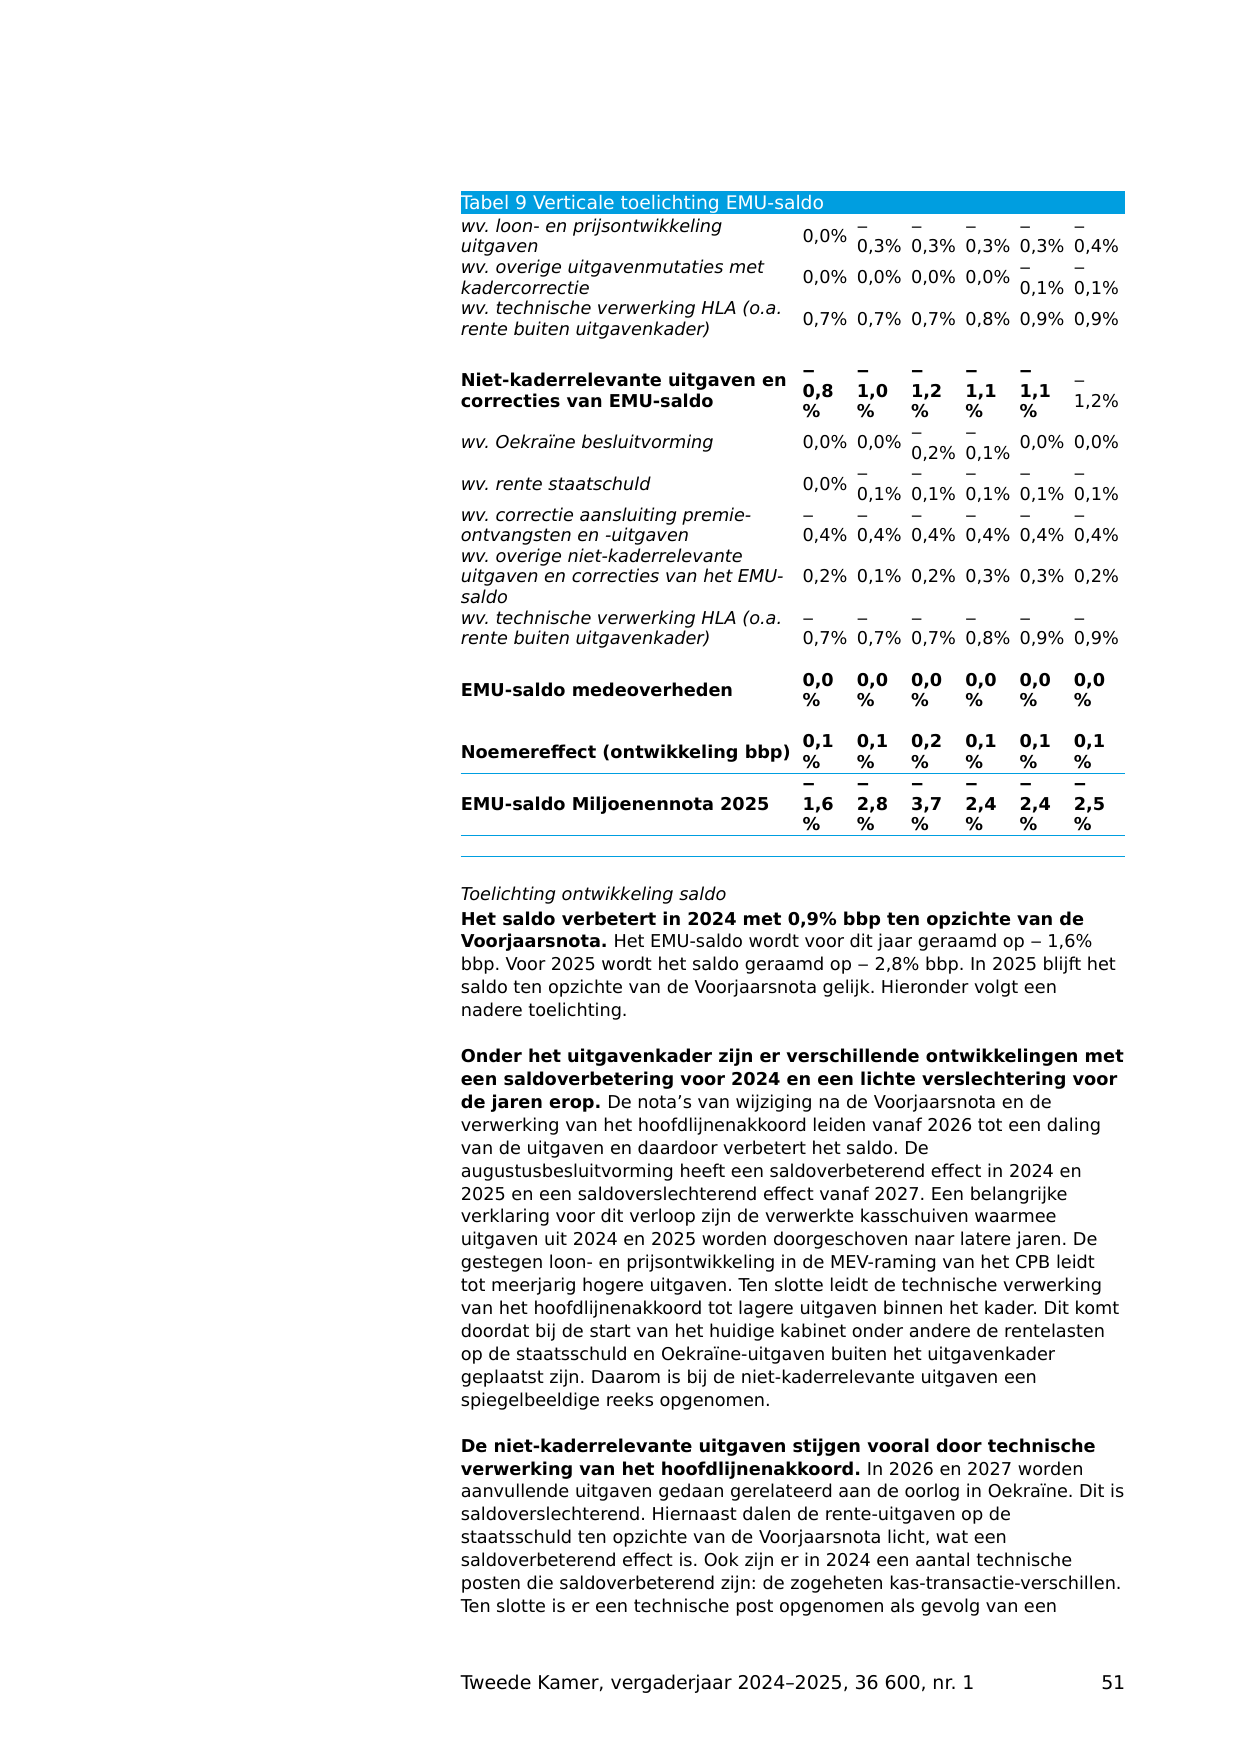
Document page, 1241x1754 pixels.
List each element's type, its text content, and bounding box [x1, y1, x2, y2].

table_cell [799, 340, 854, 360]
table_cell 0,0% [962, 670, 1016, 711]
table_cell ‒ 1,1% [962, 360, 1016, 422]
table_cell [1016, 649, 1071, 669]
table_cell wv. correctie aansluiting premie-ontvangsten en -uitgaven [461, 505, 799, 546]
table_cell 0,1% [854, 731, 908, 773]
table_cell ‒ 1,2% [1071, 360, 1125, 422]
table_cell ‒ 0,7% [908, 608, 962, 649]
text Toelichting ontwikkeling saldo [461, 882, 1125, 904]
table_cell ‒ 0,4% [908, 505, 962, 546]
table_cell 0,0% [1071, 670, 1125, 711]
table_cell ‒ 0,3% [1016, 216, 1071, 257]
table_cell 0,2% [908, 731, 962, 773]
table_cell [962, 711, 1016, 731]
table_cell 0,0% [962, 257, 1016, 298]
table_cell ‒ 0,3% [962, 216, 1016, 257]
table_cell ‒ 1,6% [799, 774, 854, 835]
table_cell ‒ 2,4% [962, 774, 1016, 835]
table_cell ‒ 2,5% [1071, 774, 1125, 835]
table_cell ‒ 0,1% [908, 463, 962, 504]
table_cell ‒ 0,7% [854, 608, 908, 649]
table_cell 0,0% [799, 257, 854, 298]
table_cell ‒ 3,7% [908, 774, 962, 835]
table_cell wv. technische verwerking HLA (o.a. rente buiten uitgavenkader) [461, 298, 799, 339]
table_cell ‒ 0,1% [1016, 463, 1071, 504]
table_cell EMU-saldo Miljoenennota 2025 [461, 774, 799, 835]
table_cell ‒ 0,4% [854, 505, 908, 546]
table_cell 0,0% [799, 422, 854, 463]
table_cell ‒ 0,9% [1016, 608, 1071, 649]
table_cell [854, 649, 908, 669]
table_cell 0,9% [1016, 298, 1071, 339]
text Het saldo verbetert in 2024 met 0,9% bbp ten opzichte van de Voorjaarsnota. Het EMU-saldo wordt voor dit jaar geraamd op ‒ 1,6% bbp. Voor 2025 wordt het saldo geraamd op ‒ 2,8% bbp. In 2025 blijft het saldo ten opzichte van de Voorjaarsnota gelijk. Hieronder volgt een nadere toelichting. [461, 907, 1125, 1021]
table_cell 0,0% [1016, 422, 1071, 463]
table_cell 0,2% [1071, 546, 1125, 608]
table_cell ‒ 0,8% [962, 608, 1016, 649]
table_cell 0,1% [962, 731, 1016, 773]
table_cell 0,7% [854, 298, 908, 339]
table_cell wv. Oekraïne besluitvorming [461, 422, 799, 463]
table_cell 0,0% [854, 257, 908, 298]
table_cell 0,0% [854, 422, 908, 463]
text Onder het uitgavenkader zijn er verschillende ontwikkelingen met een saldoverbetering voor 2024 en een lichte verslechtering voor de jaren erop. De nota’s van wijziging na de Voorjaarsnota en de verwerking van het hoofdlijnenakkoord leiden vanaf 2026 tot een daling van de uitgaven en daardoor verbetert het saldo. De augustusbesluitvorming heeft een saldoverbeterend effect in 2024 en 2025 en een saldoverslechterend effect vanaf 2027. Een belangrijke verklaring voor dit verloop zijn de verwerkte kasschuiven waarmee uitgaven uit 2024 en 2025 worden doorgeschoven naar latere jaren. De gestegen loon- en prijsontwikkeling in de MEV-raming van het CPB leidt tot meerjarig hogere uitgaven. Ten slotte leidt de technische verwerking van het hoofdlijnenakkoord tot lagere uitgaven binnen het kader. Dit komt doordat bij de start van het huidige kabinet onder andere de rentelasten op de staatsschuld en Oekraïne-uitgaven buiten het uitgavenkader geplaatst zijn. Daarom is bij de niet-kaderrelevante uitgaven een spiegelbeeldige reeks opgenomen. [461, 1044, 1125, 1411]
table_cell ‒ 2,4% [1016, 774, 1071, 835]
table_cell 0,0% [799, 670, 854, 711]
table_cell ‒ 0,1% [1071, 463, 1125, 504]
table_cell ‒ 1,1% [1016, 360, 1071, 422]
table_cell [908, 836, 962, 856]
table_cell ‒ 0,1% [962, 463, 1016, 504]
table_cell ‒ 1,2% [908, 360, 962, 422]
table_cell [799, 836, 854, 856]
table_cell [1071, 340, 1125, 360]
table_cell ‒ 0,1% [962, 422, 1016, 463]
table_cell ‒ 0,7% [799, 608, 854, 649]
table_cell ‒ 2,8% [854, 774, 908, 835]
table_cell ‒ 0,4% [1016, 505, 1071, 546]
table_cell [854, 340, 908, 360]
table_cell [854, 836, 908, 856]
table_cell 0,7% [799, 298, 854, 339]
table_cell [854, 711, 908, 731]
table_cell [962, 836, 1016, 856]
table_cell ‒ 0,4% [962, 505, 1016, 546]
table_cell ‒ 0,1% [1071, 257, 1125, 298]
table_cell ‒ 1,0% [854, 360, 908, 422]
table_cell wv. rente staatschuld [461, 463, 799, 504]
table_cell ‒ 0,3% [908, 216, 962, 257]
table_cell 0,7% [908, 298, 962, 339]
table_cell 0,0% [908, 670, 962, 711]
table_cell [799, 711, 854, 731]
table_cell Niet-kaderrelevante uitgaven en correcties van EMU-saldo [461, 360, 799, 422]
table_cell EMU-saldo medeoverheden [461, 670, 799, 711]
table_cell wv. overige uitgavenmutaties met kadercorrectie [461, 257, 799, 298]
table_cell [1071, 649, 1125, 669]
table_cell [1016, 711, 1071, 731]
table_cell 0,3% [962, 546, 1016, 608]
table_cell ‒ 0,1% [1016, 257, 1071, 298]
table_cell 0,1% [799, 731, 854, 773]
table_cell 0,0% [1071, 422, 1125, 463]
table_cell [1071, 836, 1125, 856]
table_cell 0,0% [799, 463, 854, 504]
table_cell [908, 340, 962, 360]
table_cell 0,2% [908, 546, 962, 608]
table_cell [962, 649, 1016, 669]
table_cell 0,3% [1016, 546, 1071, 608]
table_cell [908, 649, 962, 669]
table_cell ‒ 0,2% [908, 422, 962, 463]
table_cell [461, 836, 799, 856]
table_cell 0,0% [1016, 670, 1071, 711]
table_cell [799, 649, 854, 669]
table_cell ‒ 0,3% [854, 216, 908, 257]
table_cell 0,9% [1071, 298, 1125, 339]
table_cell 0,1% [854, 546, 908, 608]
table_cell 0,0% [908, 257, 962, 298]
table_cell ‒ 0,4% [1071, 216, 1125, 257]
table_cell wv. technische verwerking HLA (o.a. rente buiten uitgavenkader) [461, 608, 799, 649]
table_cell [1016, 836, 1071, 856]
table_cell ‒ 0,1% [854, 463, 908, 504]
table_cell ‒ 0,4% [799, 505, 854, 546]
table_cell [461, 340, 799, 360]
table_cell 0,8% [962, 298, 1016, 339]
table_cell 0,0% [799, 216, 854, 257]
table_cell 0,1% [1016, 731, 1071, 773]
table_cell wv. overige niet-kaderrelevante uitgaven en correcties van het EMU-saldo [461, 546, 799, 608]
table_cell ‒ 0,8% [799, 360, 854, 422]
table_cell [908, 711, 962, 731]
table_cell 0,1% [1071, 731, 1125, 773]
table_cell ‒ 0,9% [1071, 608, 1125, 649]
table_cell 0,0% [854, 670, 908, 711]
table_cell ‒ 0,4% [1071, 505, 1125, 546]
text De niet-kaderrelevante uitgaven stijgen vooral door technische verwerking van het hoofdlijnenakkoord. In 2026 en 2027 worden aanvullende uitgaven gedaan gerelateerd aan de oorlog in Oekraïne. Dit is saldoverslechterend. Hiernaast dalen de rente-uitgaven op de staatsschuld ten opzichte van de Voorjaarsnota licht, wat een saldoverbeterend effect is. Ook zijn er in 2024 een aantal technische posten die saldoverbeterend zijn: de zogeheten kas-transactie-verschillen. Ten slotte is er een technische post opgenomen als gevolg van een [461, 1434, 1125, 1617]
table_cell wv. loon- en prijsontwikkeling uitgaven [461, 216, 799, 257]
table_cell 0,2% [799, 546, 854, 608]
table_cell Noemereffect (ontwikkeling bbp) [461, 731, 799, 773]
table_cell [962, 340, 1016, 360]
table_cell [461, 649, 799, 669]
table_cell [1016, 340, 1071, 360]
table_cell [1071, 711, 1125, 731]
table_cell [461, 711, 799, 731]
